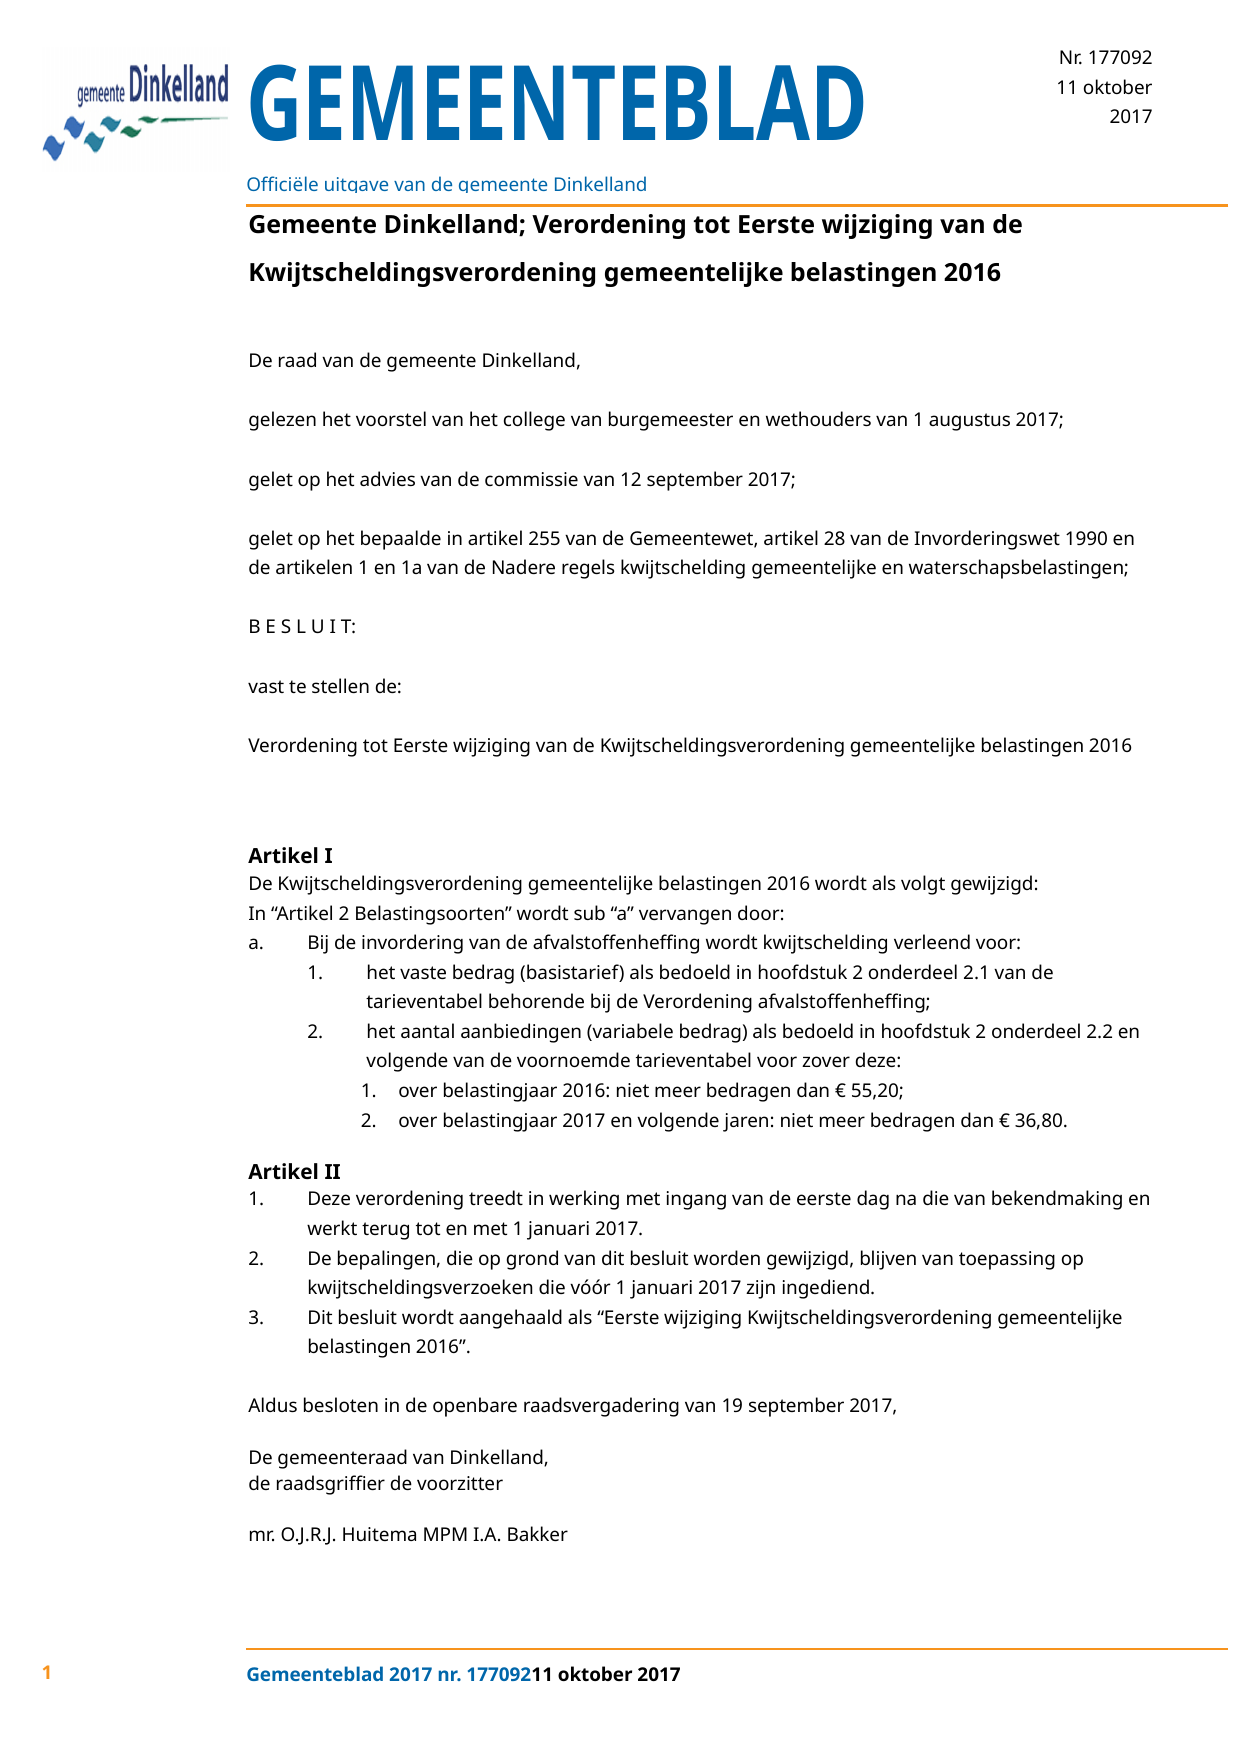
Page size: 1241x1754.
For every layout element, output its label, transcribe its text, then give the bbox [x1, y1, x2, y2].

text De raad van de gemeente Dinkelland, [248, 347, 1152, 373]
text De Kwijtscheldingsverordening gemeentelijke belastingen 2016 wordt als volgt gewijzigd: [248, 870, 1152, 896]
text Aldus besloten in de openbare raadsvergadering van 19 september 2017, [248, 1393, 1152, 1418]
text B E S L U I T: [248, 614, 1152, 639]
list over belastingjaar 2016: niet meer bedragen dan € 55,20; [361, 1077, 1152, 1103]
text mr. O.J.R.J. Huitema MPM I.A. Bakker [248, 1521, 1152, 1547]
text Gemeente Dinkelland; Verordening tot Eerste wijziging van de Kwijtscheldingsverordening gemeentelijke belastingen 2016 [248, 207, 1152, 288]
list over belastingjaar 2017 en volgende jaren: niet meer bedragen dan € 36,80. [361, 1107, 1152, 1132]
text de raadsgriffier de voorzitter [248, 1470, 1152, 1496]
text gelet op het bepaalde in artikel 255 van de Gemeentewet, artikel 28 van de Invorderingswet 1990 en de artikelen 1 en 1a van de Nadere regels kwijtschelding gemeentelijke en waterschapsbelastingen; [248, 525, 1152, 580]
list het aantal aanbiedingen (variabele bedrag) als bedoeld in hoofdstuk 2 onderdeel 2.2 en volgende van de voornoemde tarieventabel voor zover deze: [307, 1018, 1152, 1073]
text Artikel II [248, 1157, 1152, 1186]
text Artikel I [248, 842, 1152, 870]
text De gemeenteraad van Dinkelland, [248, 1444, 1152, 1470]
text In “Artikel 2 Belastingsoorten” wordt sub “a” vervangen door: [248, 900, 1152, 925]
list het vaste bedrag (basistarief) als bedoeld in hoofdstuk 2 onderdeel 2.1 van de tarieventabel behorende bij de Verordening afvalstoffenheffing; [307, 959, 1152, 1014]
list Dit besluit wordt aangehaald als “Eerste wijziging Kwijtscheldingsverordening gemeentelijke belastingen 2016”. [248, 1304, 1152, 1359]
list Deze verordening treedt in werking met ingang van de eerste dag na die van bekendmaking en werkt terug tot en met 1 januari 2017. [248, 1186, 1152, 1241]
list Bij de invordering van de afvalstoffenheffing wordt kwijtschelding verleend voor: [248, 929, 1152, 955]
text Verordening tot Eerste wijziging van de Kwijtscheldingsverordening gemeentelijke belastingen 2016 [248, 732, 1152, 758]
picture [41, 47, 231, 172]
list De bepalingen, die op grond van dit besluit worden gewijzigd, blijven van toepassing op kwijtscheldingsverzoeken die vóór 1 januari 2017 zijn ingediend. [248, 1245, 1152, 1300]
text vast te stellen de: [248, 673, 1152, 699]
text gelezen het voorstel van het college van burgemeester en wethouders van 1 augustus 2017; [248, 407, 1152, 432]
text gelet op het advies van de commissie van 12 september 2017; [248, 466, 1152, 492]
